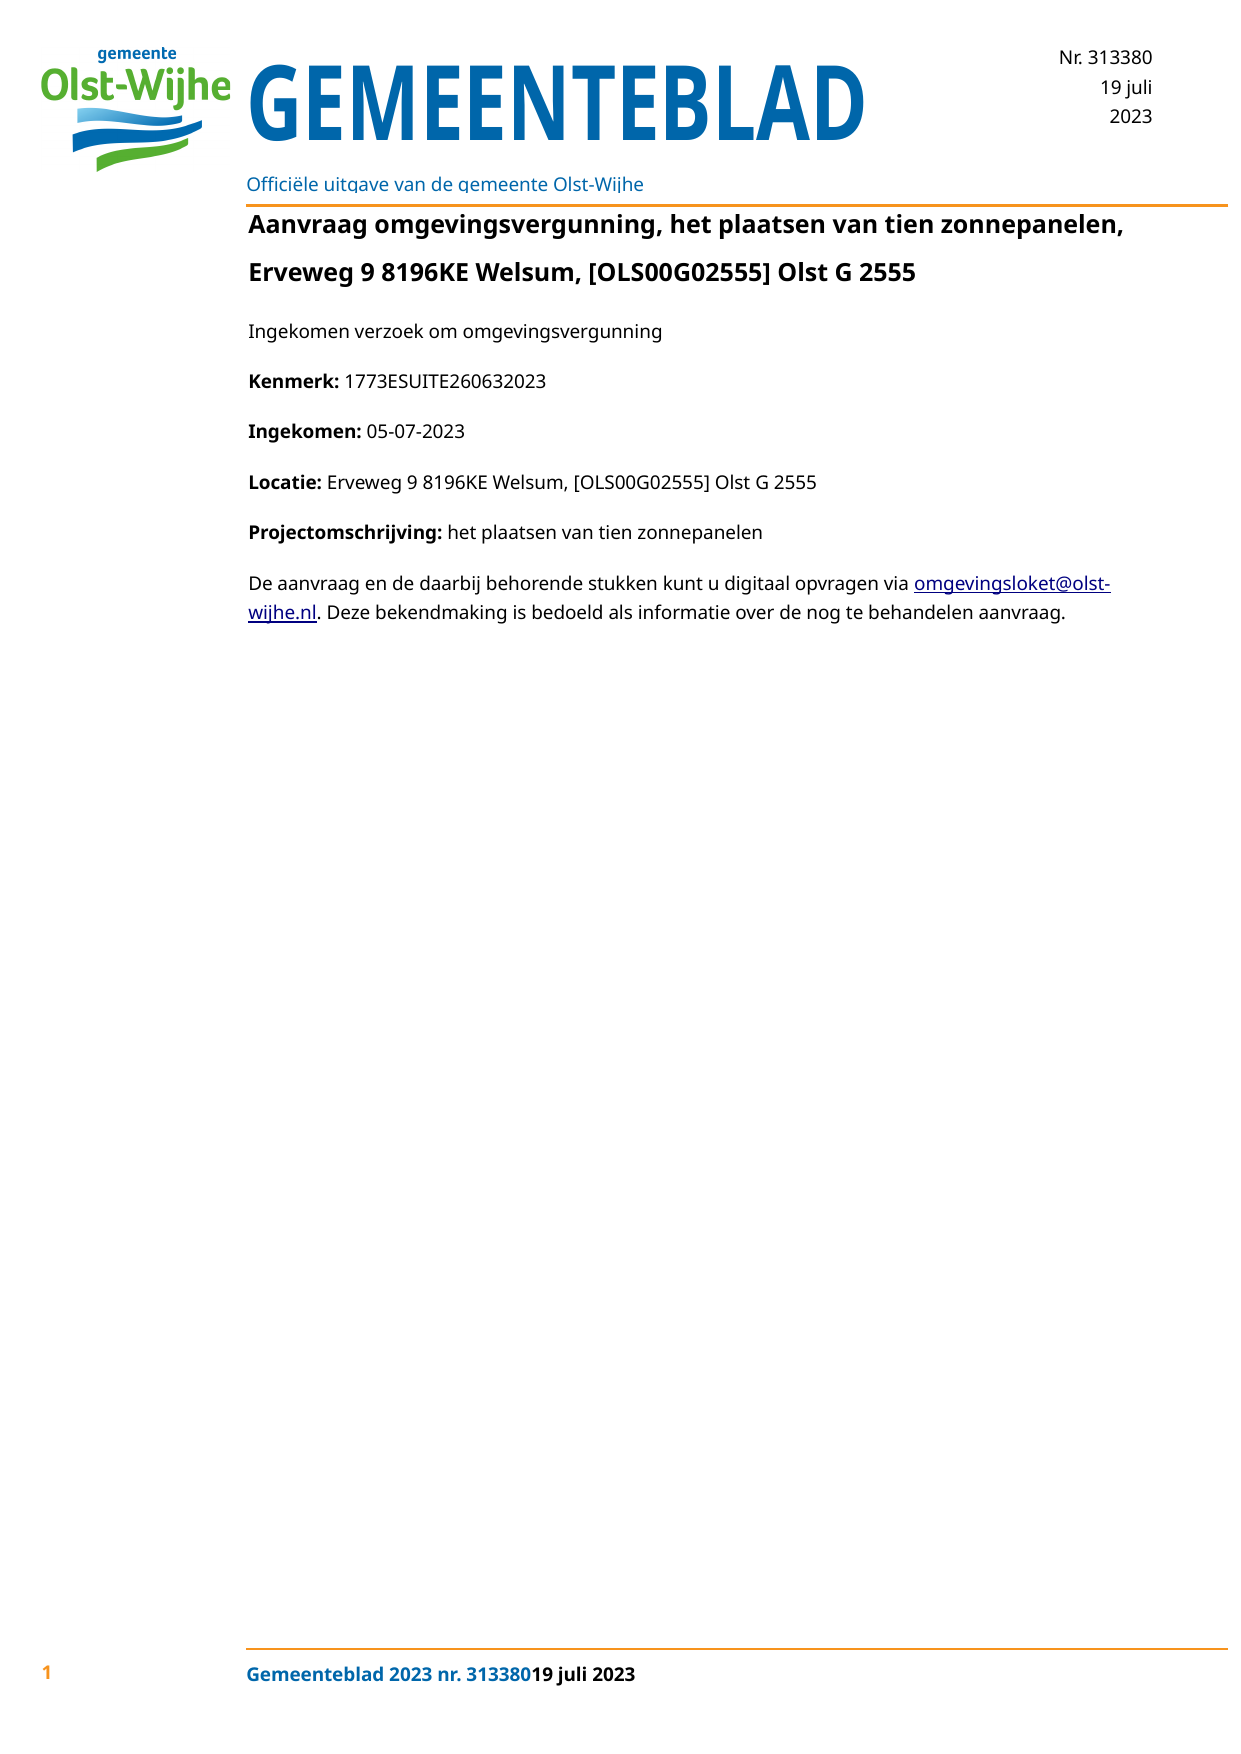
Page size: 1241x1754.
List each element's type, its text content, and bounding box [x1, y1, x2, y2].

picture [41, 47, 231, 172]
text Aanvraag omgevingsvergunning, het plaatsen van tien zonnepanelen, Erveweg 9 8196KE Welsum, [OLS00G02555] Olst G 2555 [248, 207, 1152, 288]
text Ingekomen: 05-07-2023 [248, 419, 1152, 444]
text Kenmerk: 1773ESUITE260632023 [248, 368, 1152, 394]
text Ingekomen verzoek om omgevingsvergunning [248, 318, 1152, 344]
text Projectomschrijving: het plaatsen van tien zonnepanelen [248, 519, 1152, 545]
text De aanvraag en de daarbij behorende stukken kunt u digitaal opvragen via omgevingsloket@olst-wijhe.nl. Deze bekendmaking is bedoeld als informatie over de nog te behandelen aanvraag. [248, 570, 1152, 625]
text Locatie: Erveweg 9 8196KE Welsum, [OLS00G02555] Olst G 2555 [248, 469, 1152, 495]
